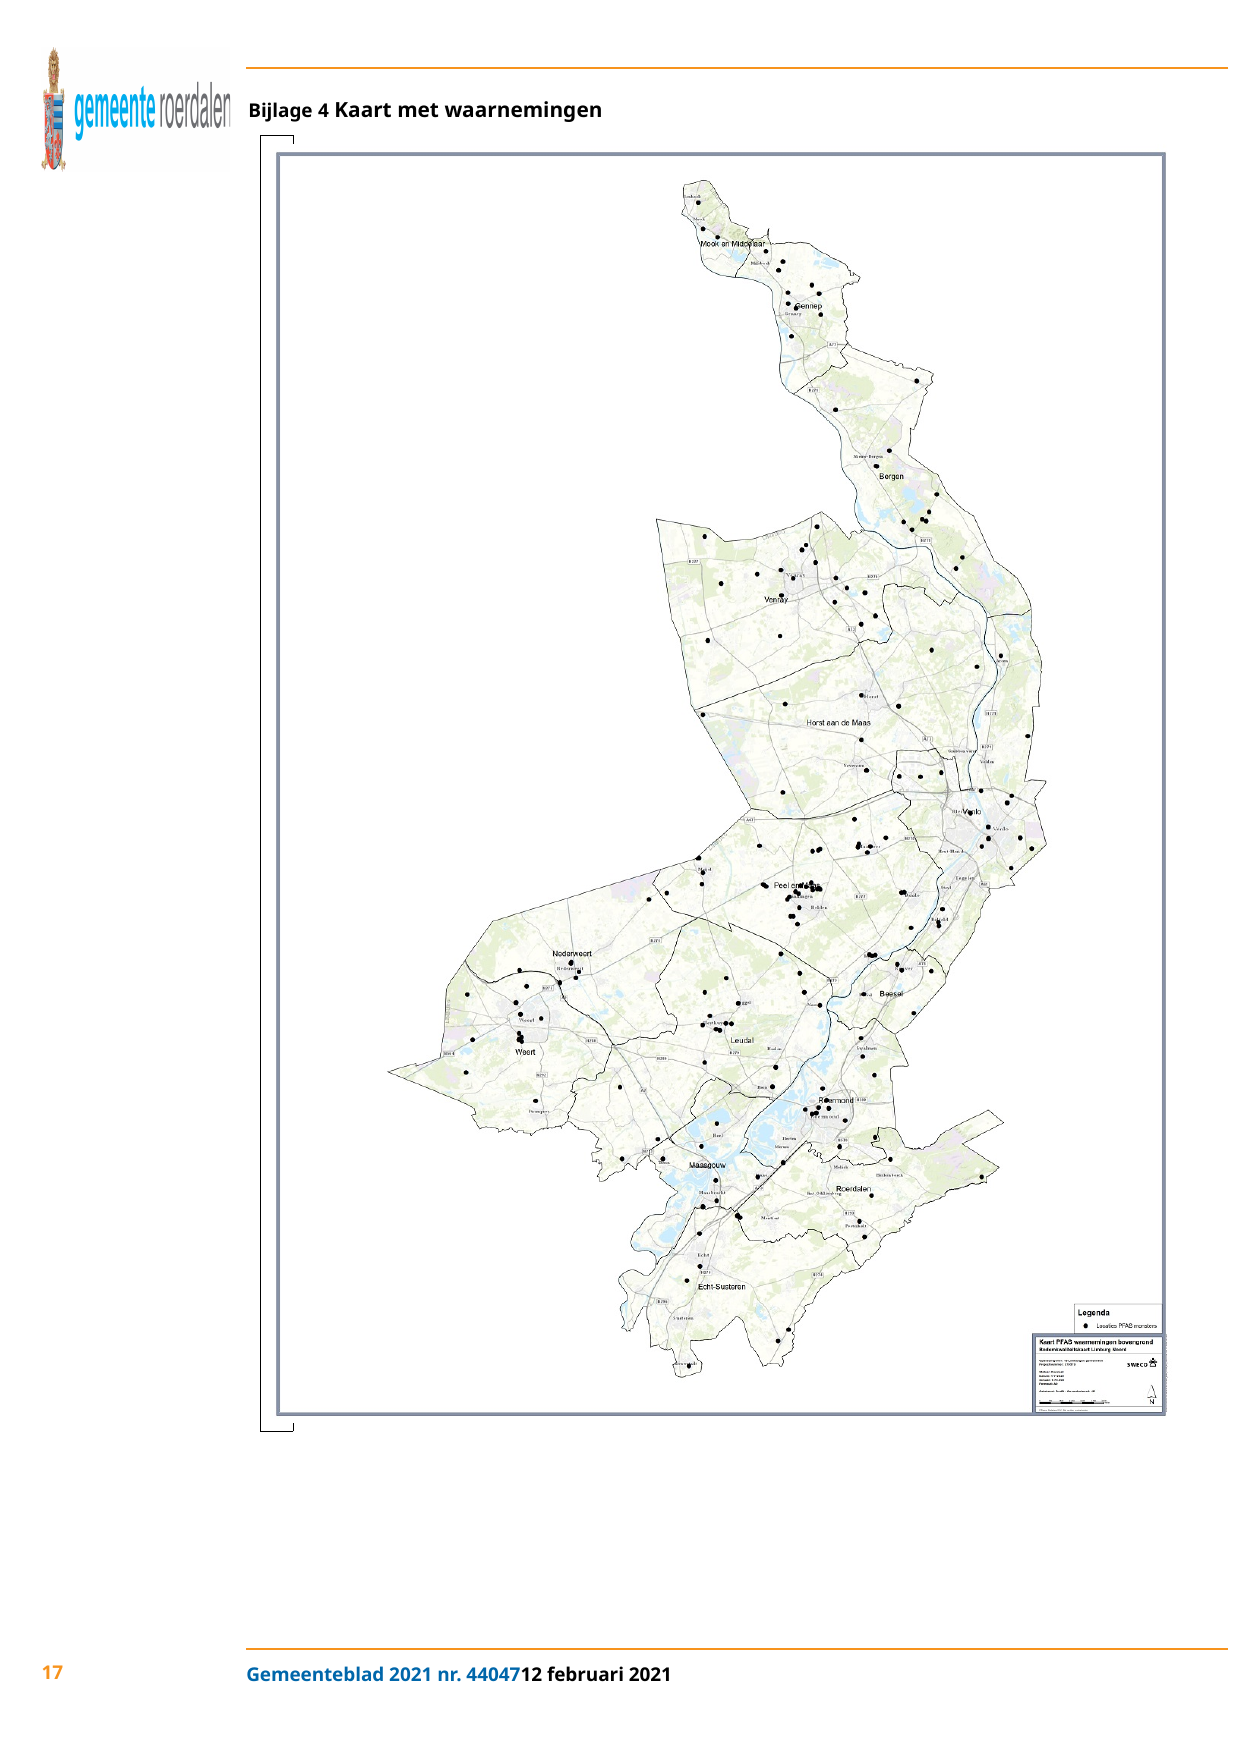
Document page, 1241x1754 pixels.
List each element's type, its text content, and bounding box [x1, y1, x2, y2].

picture [268, 144, 1173, 1423]
text Bijlage 4 Kaart met waarnemingen [248, 95, 1152, 123]
picture [41, 47, 231, 172]
